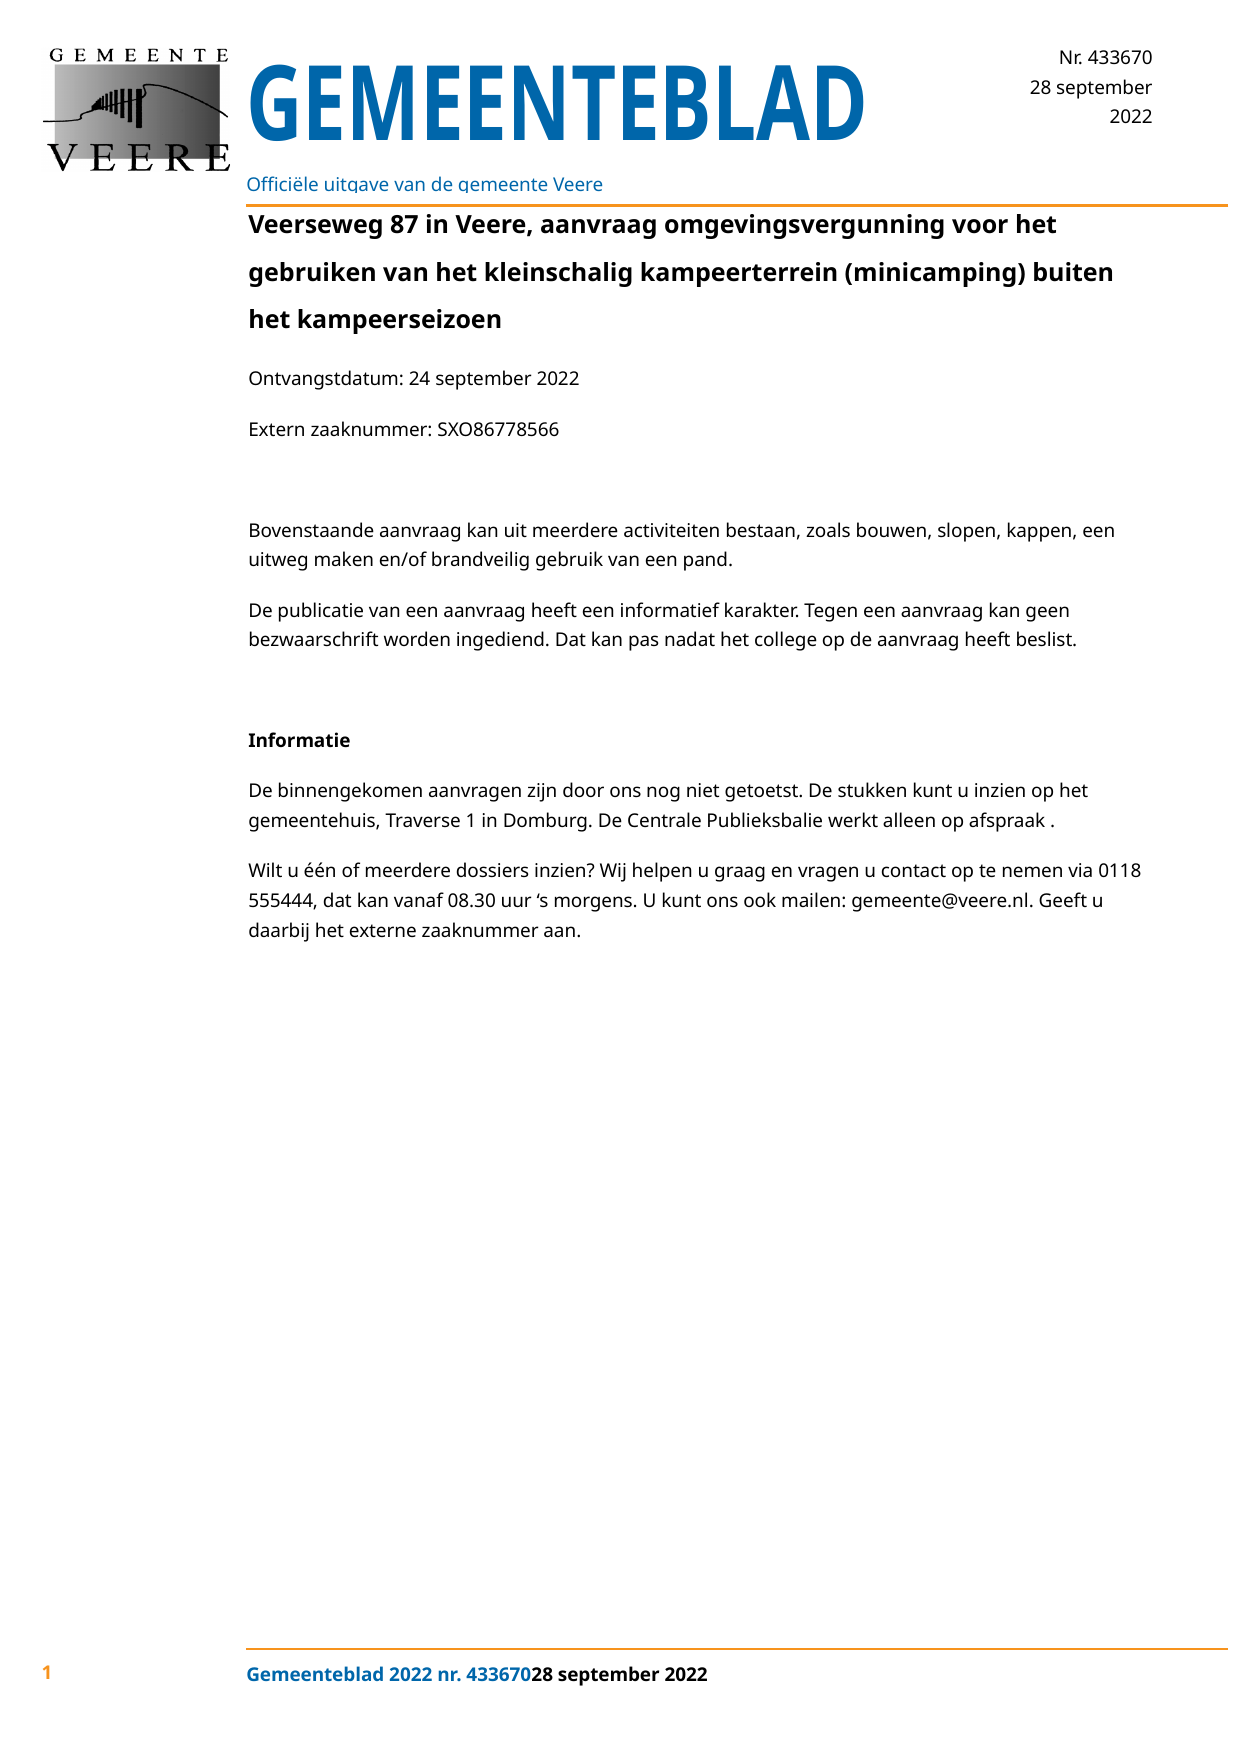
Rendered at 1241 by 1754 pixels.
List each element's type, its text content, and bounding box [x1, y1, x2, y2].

text De binnengekomen aanvragen zijn door ons nog niet getoetst. De stukken kunt u inzien op het gemeentehuis, Traverse 1 in Domburg. De Centrale Publieksbalie werkt alleen op afspraak . [248, 778, 1152, 833]
text Extern zaaknummer: SXO86778566 [248, 416, 1152, 442]
text Ontvangstdatum: 24 september 2022 [248, 366, 1152, 391]
text Veerseweg 87 in Veere, aanvraag omgevingsvergunning voor het gebruiken van het kleinschalig kampeerterrein (minicamping) buiten het kampeerseizoen [248, 207, 1152, 336]
text Wilt u één of meerdere dossiers inzien? Wij helpen u graag en vragen u contact op te nemen via 0118 555444, dat kan vanaf 08.30 uur ‘s morgens. U kunt ons ook mailen: gemeente@veere.nl. Geeft u daarbij het externe zaaknummer aan. [248, 858, 1152, 942]
text Informatie [248, 727, 1152, 753]
text De publicatie van een aanvraag heeft een informatief karakter. Tegen een aanvraag kan geen bezwaarschrift worden ingediend. Dat kan pas nadat het college op de aanvraag heeft beslist. [248, 597, 1152, 652]
picture [41, 47, 231, 172]
text Bovenstaande aanvraag kan uit meerdere activiteiten bestaan, zoals bouwen, slopen, kappen, een uitweg maken en/of brandveilig gebruik van een pand. [248, 517, 1152, 572]
